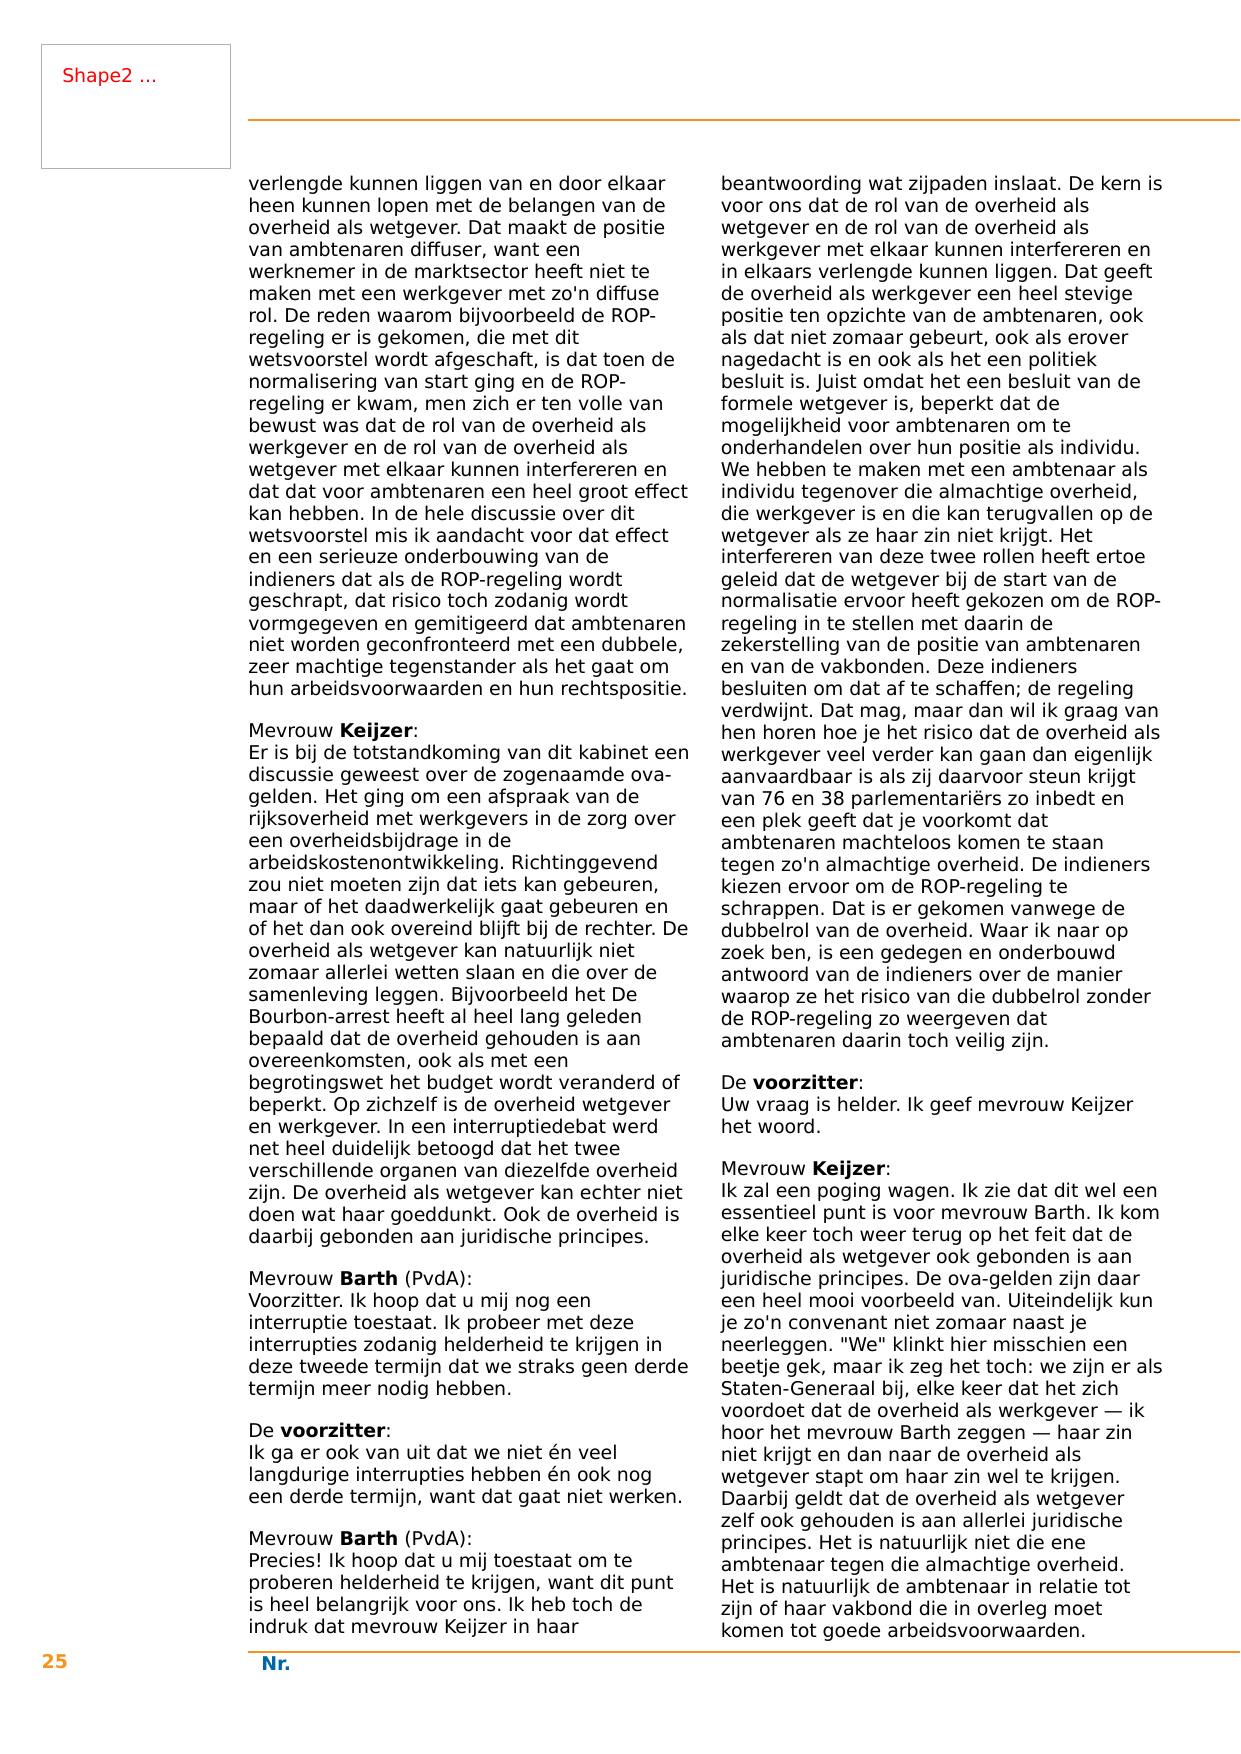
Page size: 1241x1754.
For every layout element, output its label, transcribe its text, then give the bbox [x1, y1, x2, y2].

text Uw vraag is helder. Ik geef mevrouw Keijzer het woord. [721, 1094, 1163, 1138]
text beantwoording wat zijpaden inslaat. De kern is voor ons dat de rol van de overheid als wetgever en de rol van de overheid als werkgever met elkaar kunnen interfereren en in elkaars verlengde kunnen liggen. Dat geeft de overheid als werkgever een heel stevige positie ten opzichte van de ambtenaren, ook als dat niet zomaar gebeurt, ook als erover nagedacht is en ook als het een politiek besluit is. Juist omdat het een besluit van de formele wetgever is, beperkt dat de mogelijkheid voor ambtenaren om te onderhandelen over hun positie als individu. We hebben te maken met een ambtenaar als individu tegenover die almachtige overheid, die werkgever is en die kan terugvallen op de wetgever als ze haar zin niet krijgt. Het interfereren van deze twee rollen heeft ertoe geleid dat de wetgever bij de start van de normalisatie ervoor heeft gekozen om de ROP-regeling in te stellen met daarin de zekerstelling van de positie van ambtenaren en van de vakbonden. Deze indieners besluiten om dat af te schaffen; de regeling verdwijnt. Dat mag, maar dan wil ik graag van hen horen hoe je het risico dat de overheid als werkgever veel verder kan gaan dan eigenlijk aanvaardbaar is als zij daarvoor steun krijgt van 76 en 38 parlementariërs zo inbedt en een plek geeft dat je voorkomt dat ambtenaren machteloos komen te staan tegen zo'n almachtige overheid. De indieners kiezen ervoor om de ROP-regeling te schrappen. Dat is er gekomen vanwege de dubbelrol van de overheid. Waar ik naar op zoek ben, is een gedegen en onderbouwd antwoord van de indieners over de manier waarop ze het risico van die dubbelrol zonder de ROP-regeling zo weergeven dat ambtenaren daarin toch veilig zijn. [721, 173, 1163, 1052]
text Voorzitter. Ik hoop dat u mij nog een interruptie toestaat. Ik probeer met deze interrupties zodanig helderheid te krijgen in deze tweede termijn dat we straks geen derde termijn meer nodig hebben. [248, 1290, 691, 1400]
text Ik zal een poging wagen. Ik zie dat dit wel een essentieel punt is voor mevrouw Barth. Ik kom elke keer toch weer terug op het feit dat de overheid als wetgever ook gebonden is aan juridische principes. De ova-gelden zijn daar een heel mooi voorbeeld van. Uiteindelijk kun je zo'n convenant niet zomaar naast je neerleggen. "We" klinkt hier misschien een beetje gek, maar ik zeg het toch: we zijn er als Staten-Generaal bij, elke keer dat het zich voordoet dat de overheid als werkgever — ik hoor het mevrouw Barth zeggen — haar zin niet krijgt en dan naar de overheid als wetgever stapt om haar zin wel te krijgen. Daarbij geldt dat de overheid als wetgever zelf ook gehouden is aan allerlei juridische principes. Het is natuurlijk niet die ene ambtenaar tegen die almachtige overheid. Het is natuurlijk de ambtenaar in relatie tot zijn of haar vakbond die in overleg moet komen tot goede arbeidsvoorwaarden. [721, 1180, 1163, 1641]
text Mevrouw Barth (PvdA): [248, 1268, 691, 1290]
text De voorzitter: [248, 1420, 691, 1442]
text De voorzitter: [721, 1072, 1163, 1094]
text Mevrouw Keijzer: [248, 720, 691, 742]
text verlengde kunnen liggen van en door elkaar heen kunnen lopen met de belangen van de overheid als wetgever. Dat maakt de positie van ambtenaren diffuser, want een werknemer in de marktsector heeft niet te maken met een werkgever met zo'n diffuse rol. De reden waarom bijvoorbeeld de ROP-regeling er is gekomen, die met dit wetsvoorstel wordt afgeschaft, is dat toen de normalisering van start ging en de ROP-regeling er kwam, men zich er ten volle van bewust was dat de rol van de overheid als werkgever en de rol van de overheid als wetgever met elkaar kunnen interfereren en dat dat voor ambtenaren een heel groot effect kan hebben. In de hele discussie over dit wetsvoorstel mis ik aandacht voor dat effect en een serieuze onderbouwing van de indieners dat als de ROP-regeling wordt geschrapt, dat risico toch zodanig wordt vormgegeven en gemitigeerd dat ambtenaren niet worden geconfronteerd met een dubbele, zeer machtige tegenstander als het gaat om hun arbeidsvoorwaarden en hun rechtspositie. [248, 173, 691, 700]
text Ik ga er ook van uit dat we niet én veel langdurige interrupties hebben én ook nog een derde termijn, want dat gaat niet werken. [248, 1442, 691, 1508]
text Mevrouw Barth (PvdA): [248, 1528, 691, 1549]
text Er is bij de totstandkoming van dit kabinet een discussie geweest over de zogenaamde ova-gelden. Het ging om een afspraak van de rijksoverheid met werkgevers in de zorg over een overheidsbijdrage in de arbeidskostenontwikkeling. Richtinggevend zou niet moeten zijn dat iets kan gebeuren, maar of het daadwerkelijk gaat gebeuren en of het dan ook overeind blijft bij de rechter. De overheid als wetgever kan natuurlijk niet zomaar allerlei wetten slaan en die over de samenleving leggen. Bijvoorbeeld het De Bourbon-arrest heeft al heel lang geleden bepaald dat de overheid gehouden is aan overeenkomsten, ook als met een begrotingswet het budget wordt veranderd of beperkt. Op zichzelf is de overheid wetgever en werkgever. In een interruptiedebat werd net heel duidelijk betoogd dat het twee verschillende organen van diezelfde overheid zijn. De overheid als wetgever kan echter niet doen wat haar goeddunkt. Ook de overheid is daarbij gebonden aan juridische principes. [248, 742, 691, 1248]
text Precies! Ik hoop dat u mij toestaat om te proberen helderheid te krijgen, want dit punt is heel belangrijk voor ons. Ik heb toch de indruk dat mevrouw Keijzer in haar [248, 1549, 691, 1637]
text Mevrouw Keijzer: [721, 1158, 1163, 1180]
